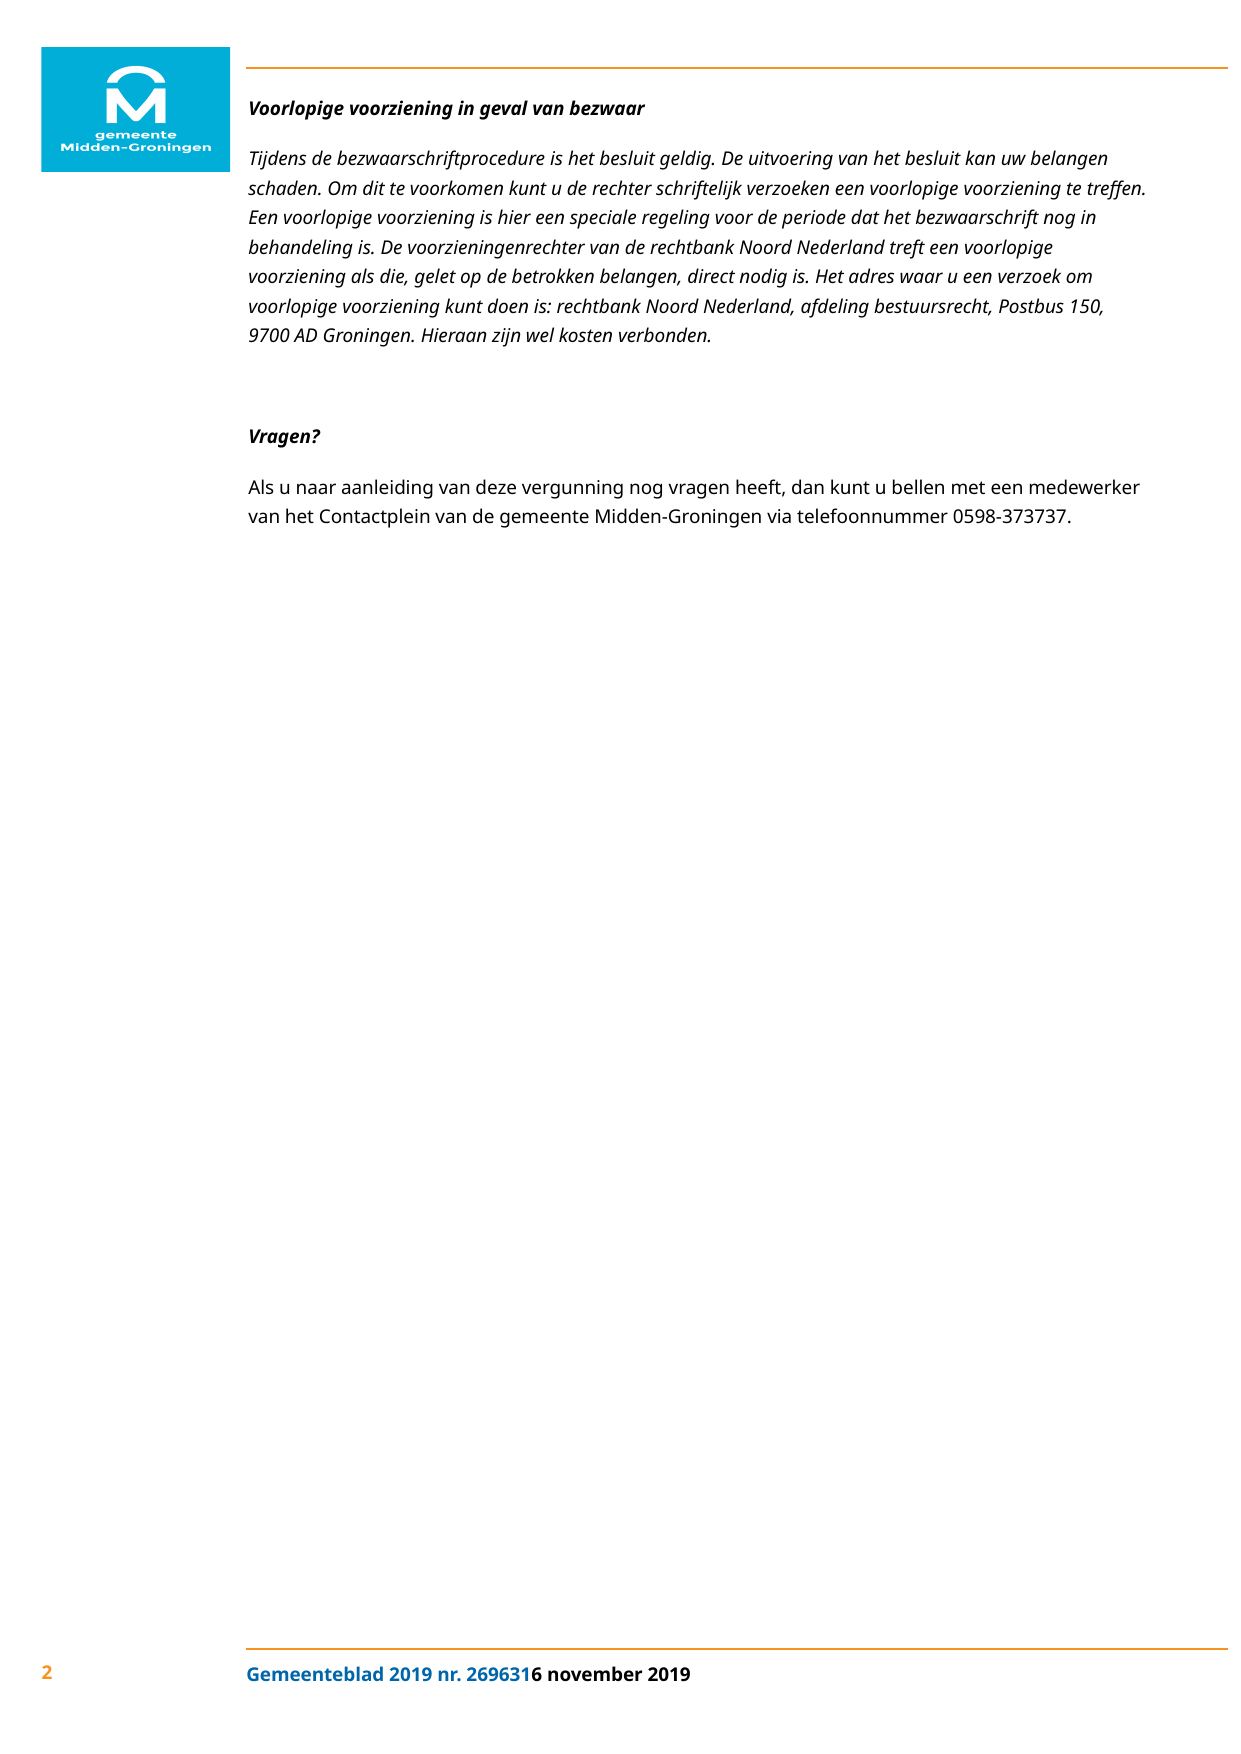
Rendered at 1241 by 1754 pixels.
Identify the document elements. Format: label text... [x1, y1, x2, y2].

text Voorlopige voorziening in geval van bezwaar [248, 95, 1152, 121]
picture [184, 146, 190, 153]
text Tijdens de bezwaarschriftprocedure is het besluit geldig. De uitvoering van het besluit kan uw belangen schaden. Om dit te voorkomen kunt u de rechter schriftelijk verzoeken een voorlopige voorziening te treffen. Een voorlopige voorziening is hier een speciale regeling voor de periode dat het bezwaarschrift nog in behandeling is. De voorzieningenrechter van de rechtbank Noord Nederland treft een voorlopige voorziening als die, gelet op de betrokken belangen, direct nodig is. Het adres waar u een verzoek om voorlopige voorziening kunt doen is: rechtbank Noord Nederland, afdeling bestuursrecht, Postbus 150, 9700 AD Groningen. Hieraan zijn wel kosten verbonden. [248, 145, 1152, 348]
text Als u naar aanleiding van deze vergunning nog vragen heeft, dan kunt u bellen met een medewerker van het Contactplein van de gemeente Midden-Groningen via telefoonnummer 0598-373737. [248, 474, 1152, 529]
picture [108, 66, 164, 82]
picture [107, 89, 165, 122]
text Vragen? [248, 423, 1152, 449]
